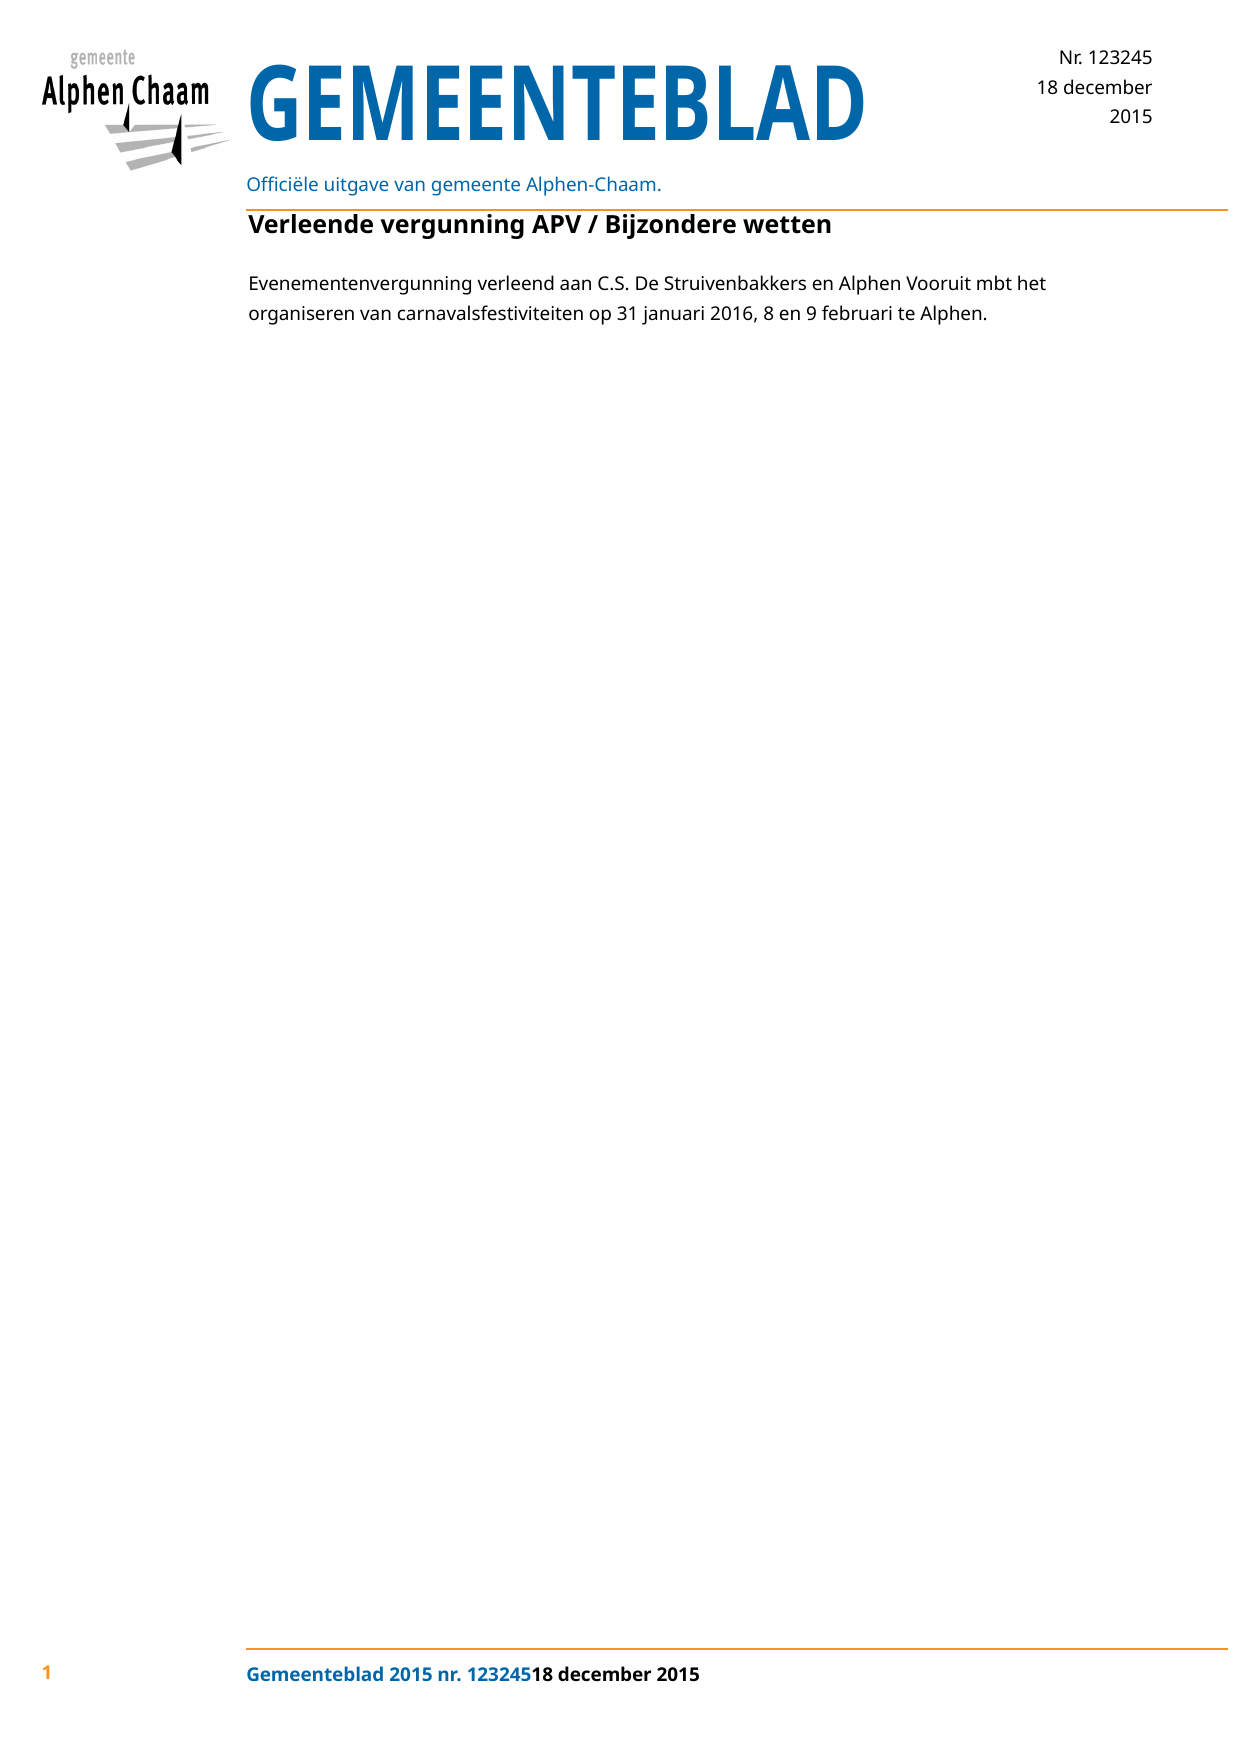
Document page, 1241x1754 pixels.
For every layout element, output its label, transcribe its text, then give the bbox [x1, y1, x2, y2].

text Evenementenvergunning verleend aan C.S. De Struivenbakkers en Alphen Vooruit mbt het organiseren van carnavalsfestiviteiten op 31 januari 2016, 8 en 9 februari te Alphen. [248, 270, 1152, 326]
text Verleende vergunning APV / Bijzondere wetten [248, 211, 1152, 241]
picture [41, 47, 231, 172]
